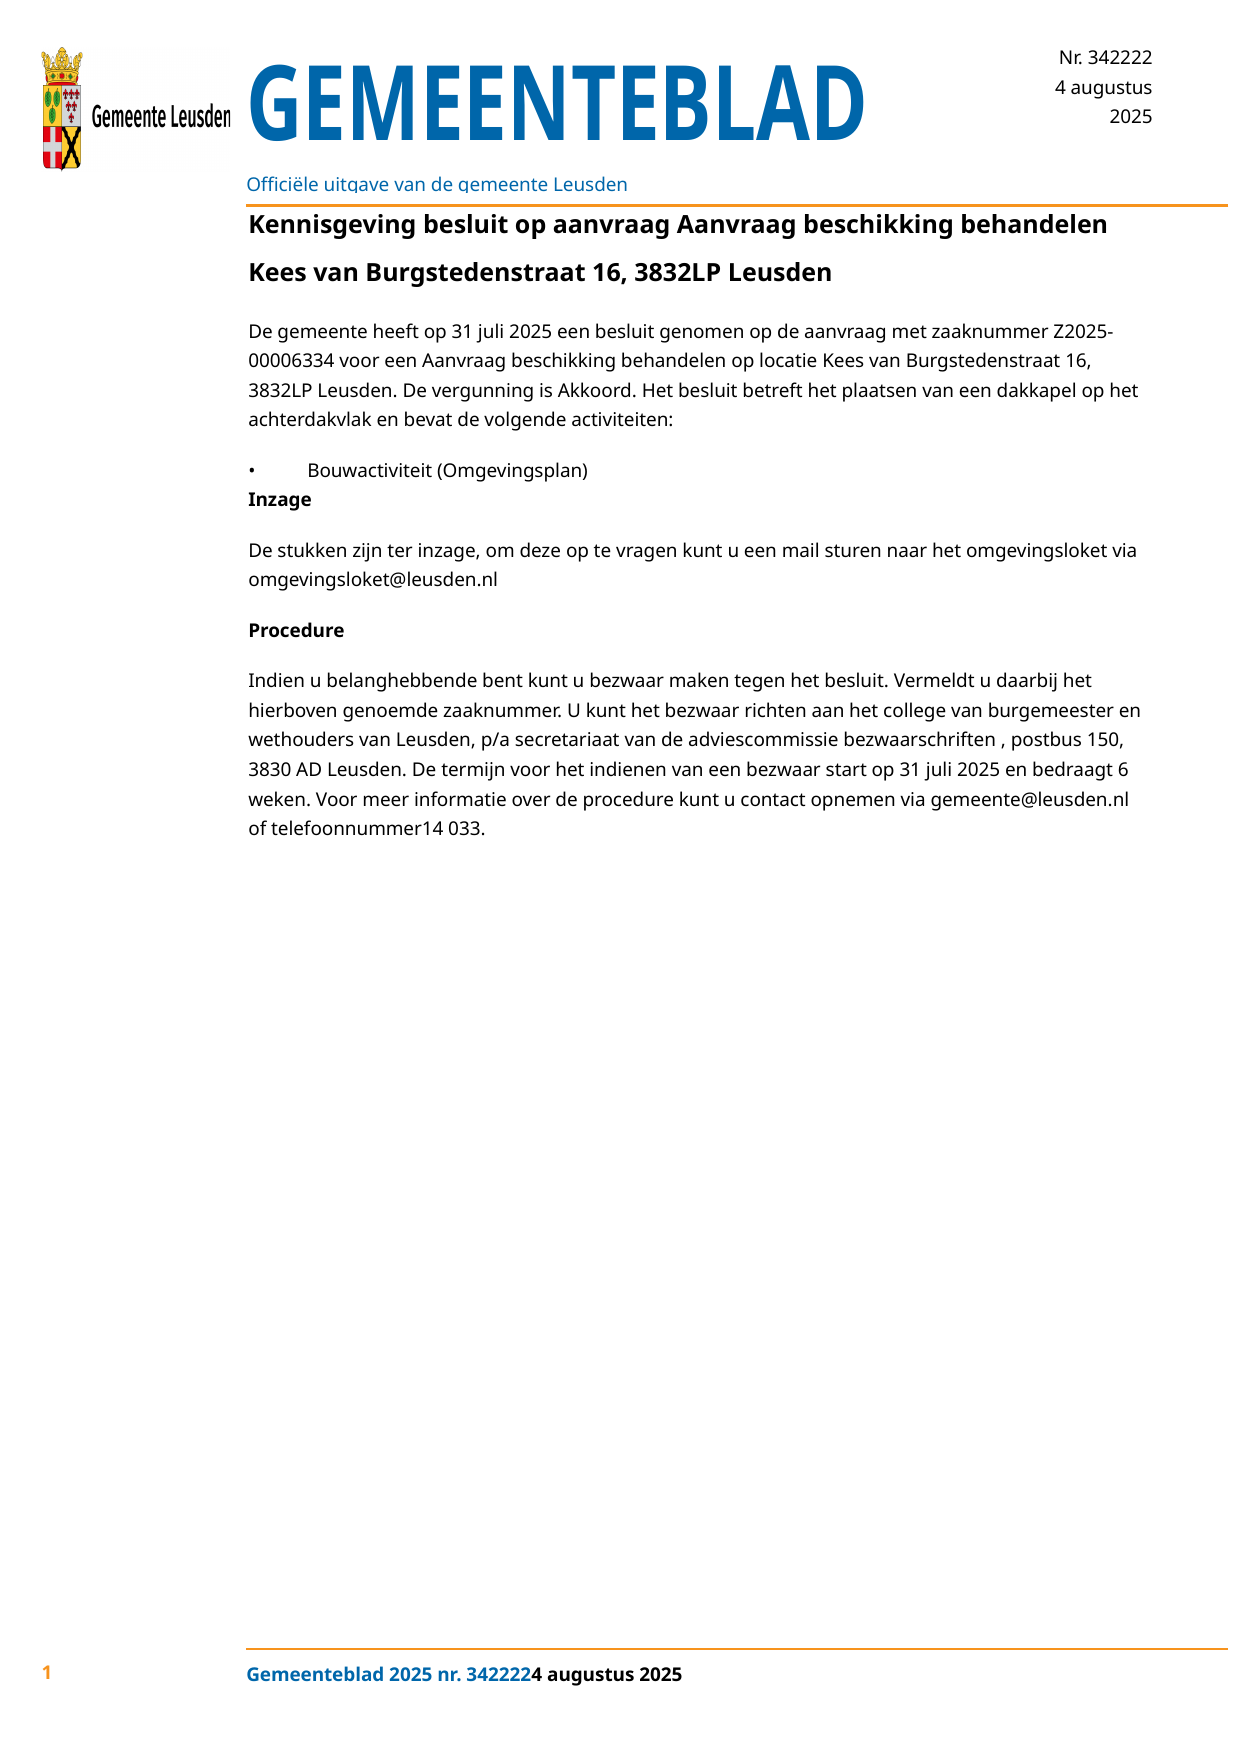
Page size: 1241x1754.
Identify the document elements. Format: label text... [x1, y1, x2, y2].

text Inzage [248, 487, 1152, 512]
list Bouwactiviteit (Omgevingsplan) [248, 457, 1152, 483]
picture [41, 47, 231, 172]
text Indien u belanghebbende bent kunt u bezwaar maken tegen het besluit. Vermeldt u daarbij het hierboven genoemde zaaknummer. U kunt het bezwaar richten aan het college van burgemeester en wethouders van Leusden, p/a secretariaat van de adviescommissie bezwaarschriften , postbus 150, 3830 AD Leusden. De termijn voor het indienen van een bezwaar start op 31 juli 2025 en bedraagt 6 weken. Voor meer informatie over de procedure kunt u contact opnemen via gemeente@leusden.nl of telefoonnummer14 033. [248, 667, 1152, 841]
text Procedure [248, 617, 1152, 643]
text De stukken zijn ter inzage, om deze op te vragen kunt u een mail sturen naar het omgevingsloket via omgevingsloket@leusden.nl [248, 537, 1152, 592]
text De gemeente heeft op 31 juli 2025 een besluit genomen op de aanvraag met zaaknummer Z2025-00006334 voor een Aanvraag beschikking behandelen op locatie Kees van Burgstedenstraat 16, 3832LP Leusden. De vergunning is Akkoord. Het besluit betreft het plaatsen van een dakkapel op het achterdakvlak en bevat de volgende activiteiten: [248, 318, 1152, 432]
text Kennisgeving besluit op aanvraag Aanvraag beschikking behandelen Kees van Burgstedenstraat 16, 3832LP Leusden [248, 207, 1152, 288]
